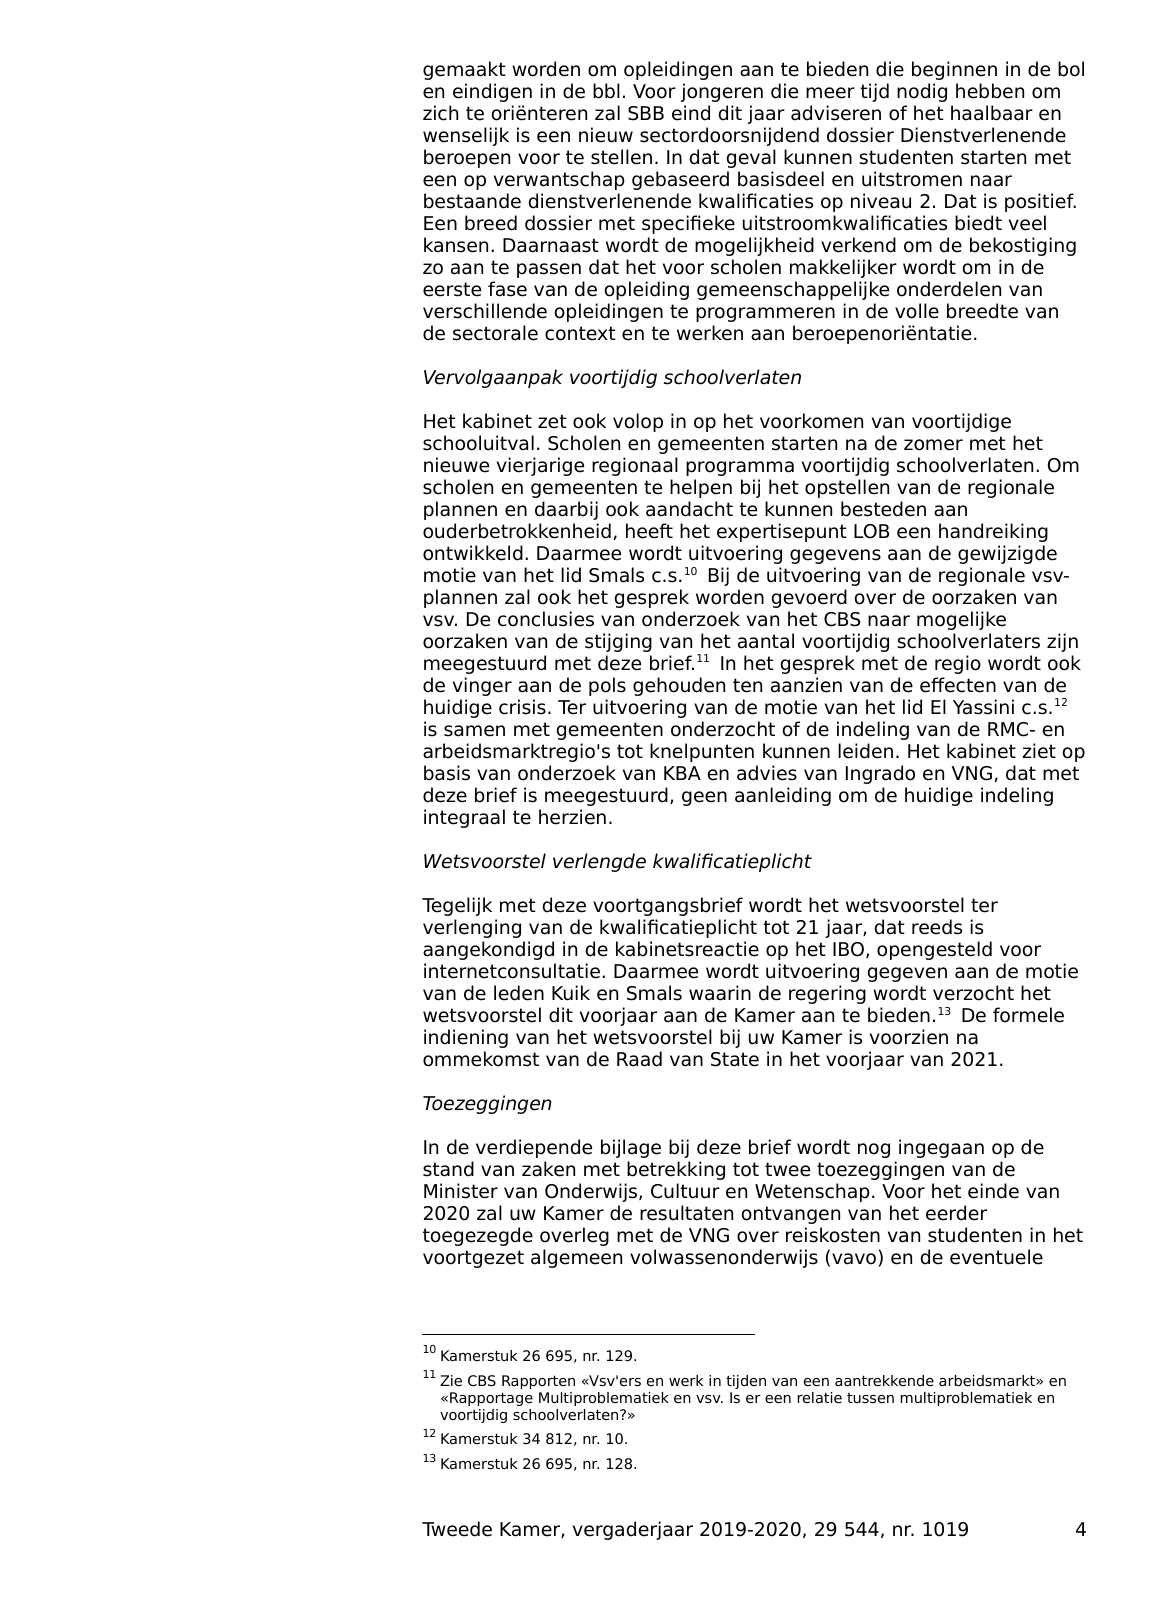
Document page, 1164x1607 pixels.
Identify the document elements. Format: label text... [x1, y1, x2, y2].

text gemaakt worden om opleidingen aan te bieden die beginnen in de bol en eindigen in de bbl. Voor jongeren die meer tijd nodig hebben om zich te oriënteren zal SBB eind dit jaar adviseren of het haalbaar en wenselijk is een nieuw sectordoorsnijdend dossier Dienstverlenende beroepen voor te stellen. In dat geval kunnen studenten starten met een op verwantschap gebaseerd basisdeel en uitstromen naar bestaande dienstverlenende kwalificaties op niveau 2. Dat is positief. Een breed dossier met specifieke uitstroomkwalificaties biedt veel kansen. Daarnaast wordt de mogelijkheid verkend om de bekostiging zo aan te passen dat het voor scholen makkelijker wordt om in de eerste fase van de opleiding gemeenschappelijke onderdelen van verschillende opleidingen te programmeren in de volle breedte van de sectorale context en te werken aan beroepenoriëntatie. [422, 59, 1087, 345]
text In de verdiepende bijlage bij deze brief wordt nog ingegaan op de stand van zaken met betrekking tot twee toezeggingen van de Minister van Onderwijs, Cultuur en Wetenschap. Voor het einde van 2020 zal uw Kamer de resultaten ontvangen van het eerder toegezegde overleg met de VNG over reiskosten van studenten in het voortgezet algemeen volwassenonderwijs (vavo) en de eventuele [422, 1137, 1087, 1269]
subtitle Toezeggingen [422, 1093, 1087, 1115]
text Het kabinet zet ook volop in op het voorkomen van voortijdige schooluitval. Scholen en gemeenten starten na de zomer met het nieuwe vierjarige regionaal programma voortijdig schoolverlaten. Om scholen en gemeenten te helpen bij het opstellen van de regionale plannen en daarbij ook aandacht te kunnen besteden aan ouderbetrokkenheid, heeft het expertisepunt LOB een handreiking ontwikkeld. Daarmee wordt uitvoering gegevens aan de gewijzigde motie van het lid Smals c.s. Bij de uitvoering van de regionale vsv-plannen zal ook het gesprek worden gevoerd over de oorzaken van vsv. De conclusies van onderzoek van het CBS naar mogelijke oorzaken van de stijging van het aantal voortijdig schoolverlaters zijn meegestuurd met deze brief. In het gesprek met de regio wordt ook de vinger aan de pols gehouden ten aanzien van de effecten van de huidige crisis. Ter uitvoering van de motie van het lid El Yassini c.s. is samen met gemeenten onderzocht of de indeling van de RMC- en arbeidsmarktregio's tot knelpunten kunnen leiden. Het kabinet ziet op basis van onderzoek van KBA en advies van Ingrado en VNG, dat met deze brief is meegestuurd, geen aanleiding om de huidige indeling integraal te herzien. [422, 411, 1087, 829]
subtitle Wetsvoorstel verlengde kwalificatieplicht [422, 851, 1087, 873]
text Kamerstuk 26 695, nr. 129. [422, 1343, 1087, 1366]
subtitle Vervolgaanpak voortijdig schoolverlaten [422, 367, 1087, 389]
text Tegelijk met deze voortgangsbrief wordt het wetsvoorstel ter verlenging van de kwalificatieplicht tot 21 jaar, dat reeds is aangekondigd in de kabinetsreactie op het IBO, opengesteld voor internetconsultatie. Daarmee wordt uitvoering gegeven aan de motie van de leden Kuik en Smals waarin de regering wordt verzocht het wetsvoorstel dit voorjaar aan de Kamer aan te bieden. De formele indiening van het wetsvoorstel bij uw Kamer is voorzien na ommekomst van de Raad van State in het voorjaar van 2021. [422, 895, 1087, 1071]
text Kamerstuk 34 812, nr. 10. [422, 1427, 1087, 1449]
text Kamerstuk 26 695, nr. 128. [422, 1452, 1087, 1474]
text Zie CBS Rapporten «Vsv'ers en werk in tijden van een aantrekkende arbeidsmarkt» en «Rapportage Multiproblematiek en vsv. Is er een relatie tussen multiproblematiek en voortijdig schoolverlaten?» [422, 1368, 1087, 1424]
